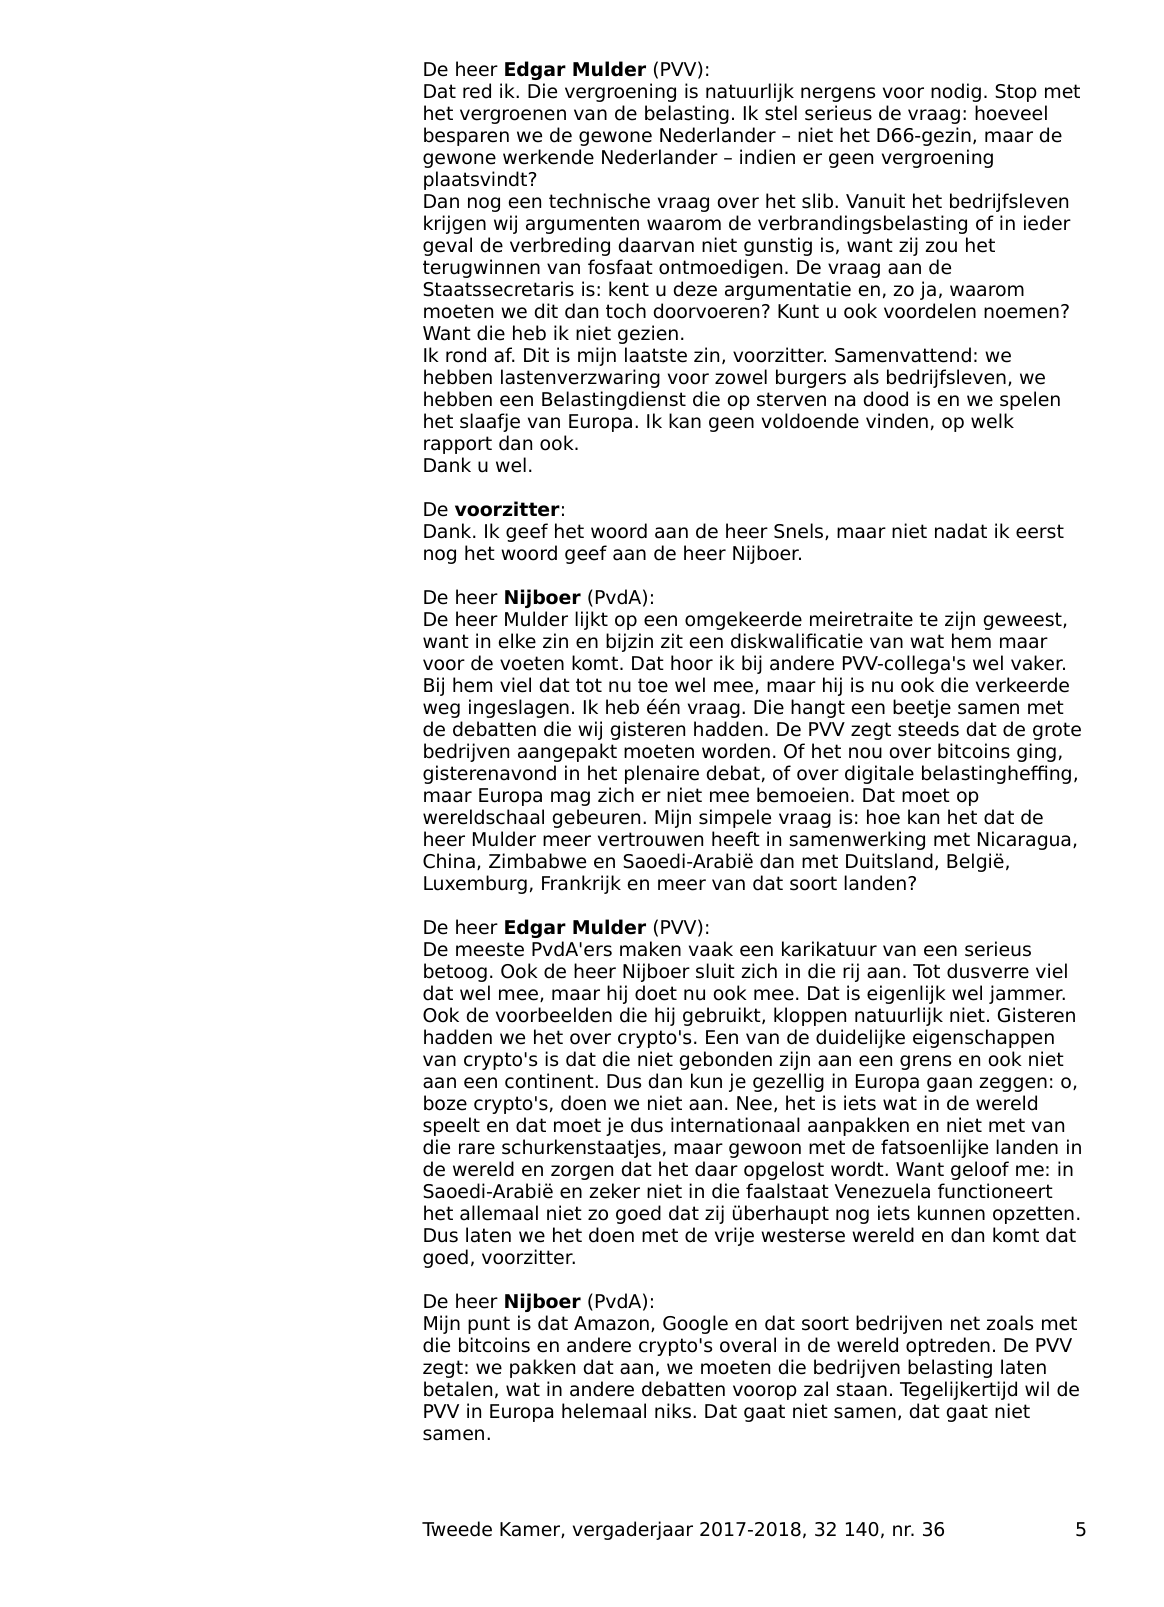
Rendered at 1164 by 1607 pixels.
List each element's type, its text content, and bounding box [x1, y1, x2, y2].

text Mijn punt is dat Amazon, Google en dat soort bedrijven net zoals met die bitcoins en andere crypto's overal in de wereld optreden. De PVV zegt: we pakken dat aan, we moeten die bedrijven belasting laten betalen, wat in andere debatten voorop zal staan. Tegelijkertijd wil de PVV in Europa helemaal niks. Dat gaat niet samen, dat gaat niet samen. [422, 1313, 1087, 1444]
text De voorzitter: [422, 499, 1087, 521]
text Ik rond af. Dit is mijn laatste zin, voorzitter. Samenvattend: we hebben lastenverzwaring voor zowel burgers als bedrijfsleven, we hebben een Belastingdienst die op sterven na dood is en we spelen het slaafje van Europa. Ik kan geen voldoende vinden, op welk rapport dan ook. [422, 345, 1087, 455]
text De heer Nijboer (PvdA): [422, 1291, 1087, 1313]
text Dat red ik. Die vergroening is natuurlijk nergens voor nodig. Stop met het vergroenen van de belasting. Ik stel serieus de vraag: hoeveel besparen we de gewone Nederlander – niet het D66-gezin, maar de gewone werkende Nederlander – indien er geen vergroening plaatsvindt? [422, 81, 1087, 191]
text Dank. Ik geef het woord aan de heer Snels, maar niet nadat ik eerst nog het woord geef aan de heer Nijboer. [422, 521, 1087, 565]
text De meeste PvdA'ers maken vaak een karikatuur van een serieus betoog. Ook de heer Nijboer sluit zich in die rij aan. Tot dusverre viel dat wel mee, maar hij doet nu ook mee. Dat is eigenlijk wel jammer. Ook de voorbeelden die hij gebruikt, kloppen natuurlijk niet. Gisteren hadden we het over crypto's. Een van de duidelijke eigenschappen van crypto's is dat die niet gebonden zijn aan een grens en ook niet aan een continent. Dus dan kun je gezellig in Europa gaan zeggen: o, boze crypto's, doen we niet aan. Nee, het is iets wat in de wereld speelt en dat moet je dus internationaal aanpakken en niet met van die rare schurkenstaatjes, maar gewoon met de fatsoenlijke landen in de wereld en zorgen dat het daar opgelost wordt. Want geloof me: in Saoedi-Arabië en zeker niet in die faalstaat Venezuela functioneert het allemaal niet zo goed dat zij überhaupt nog iets kunnen opzetten. Dus laten we het doen met de vrije westerse wereld en dan komt dat goed, voorzitter. [422, 939, 1087, 1268]
text Dan nog een technische vraag over het slib. Vanuit het bedrijfsleven krijgen wij argumenten waarom de verbrandingsbelasting of in ieder geval de verbreding daarvan niet gunstig is, want zij zou het terugwinnen van fosfaat ontmoedigen. De vraag aan de Staatssecretaris is: kent u deze argumentatie en, zo ja, waarom moeten we dit dan toch doorvoeren? Kunt u ook voordelen noemen? Want die heb ik niet gezien. [422, 191, 1087, 345]
text De heer Nijboer (PvdA): [422, 587, 1087, 609]
text Dank u wel. [422, 455, 1087, 477]
text De heer Edgar Mulder (PVV): [422, 917, 1087, 939]
text De heer Edgar Mulder (PVV): [422, 59, 1087, 81]
text De heer Mulder lijkt op een omgekeerde meiretraite te zijn geweest, want in elke zin en bijzin zit een diskwalificatie van wat hem maar voor de voeten komt. Dat hoor ik bij andere PVV-collega's wel vaker. Bij hem viel dat tot nu toe wel mee, maar hij is nu ook die verkeerde weg ingeslagen. Ik heb één vraag. Die hangt een beetje samen met de debatten die wij gisteren hadden. De PVV zegt steeds dat de grote bedrijven aangepakt moeten worden. Of het nou over bitcoins ging, gisterenavond in het plenaire debat, of over digitale belastingheffing, maar Europa mag zich er niet mee bemoeien. Dat moet op wereldschaal gebeuren. Mijn simpele vraag is: hoe kan het dat de heer Mulder meer vertrouwen heeft in samenwerking met Nicaragua, China, Zimbabwe en Saoedi-Arabië dan met Duitsland, België, Luxemburg, Frankrijk en meer van dat soort landen? [422, 609, 1087, 895]
